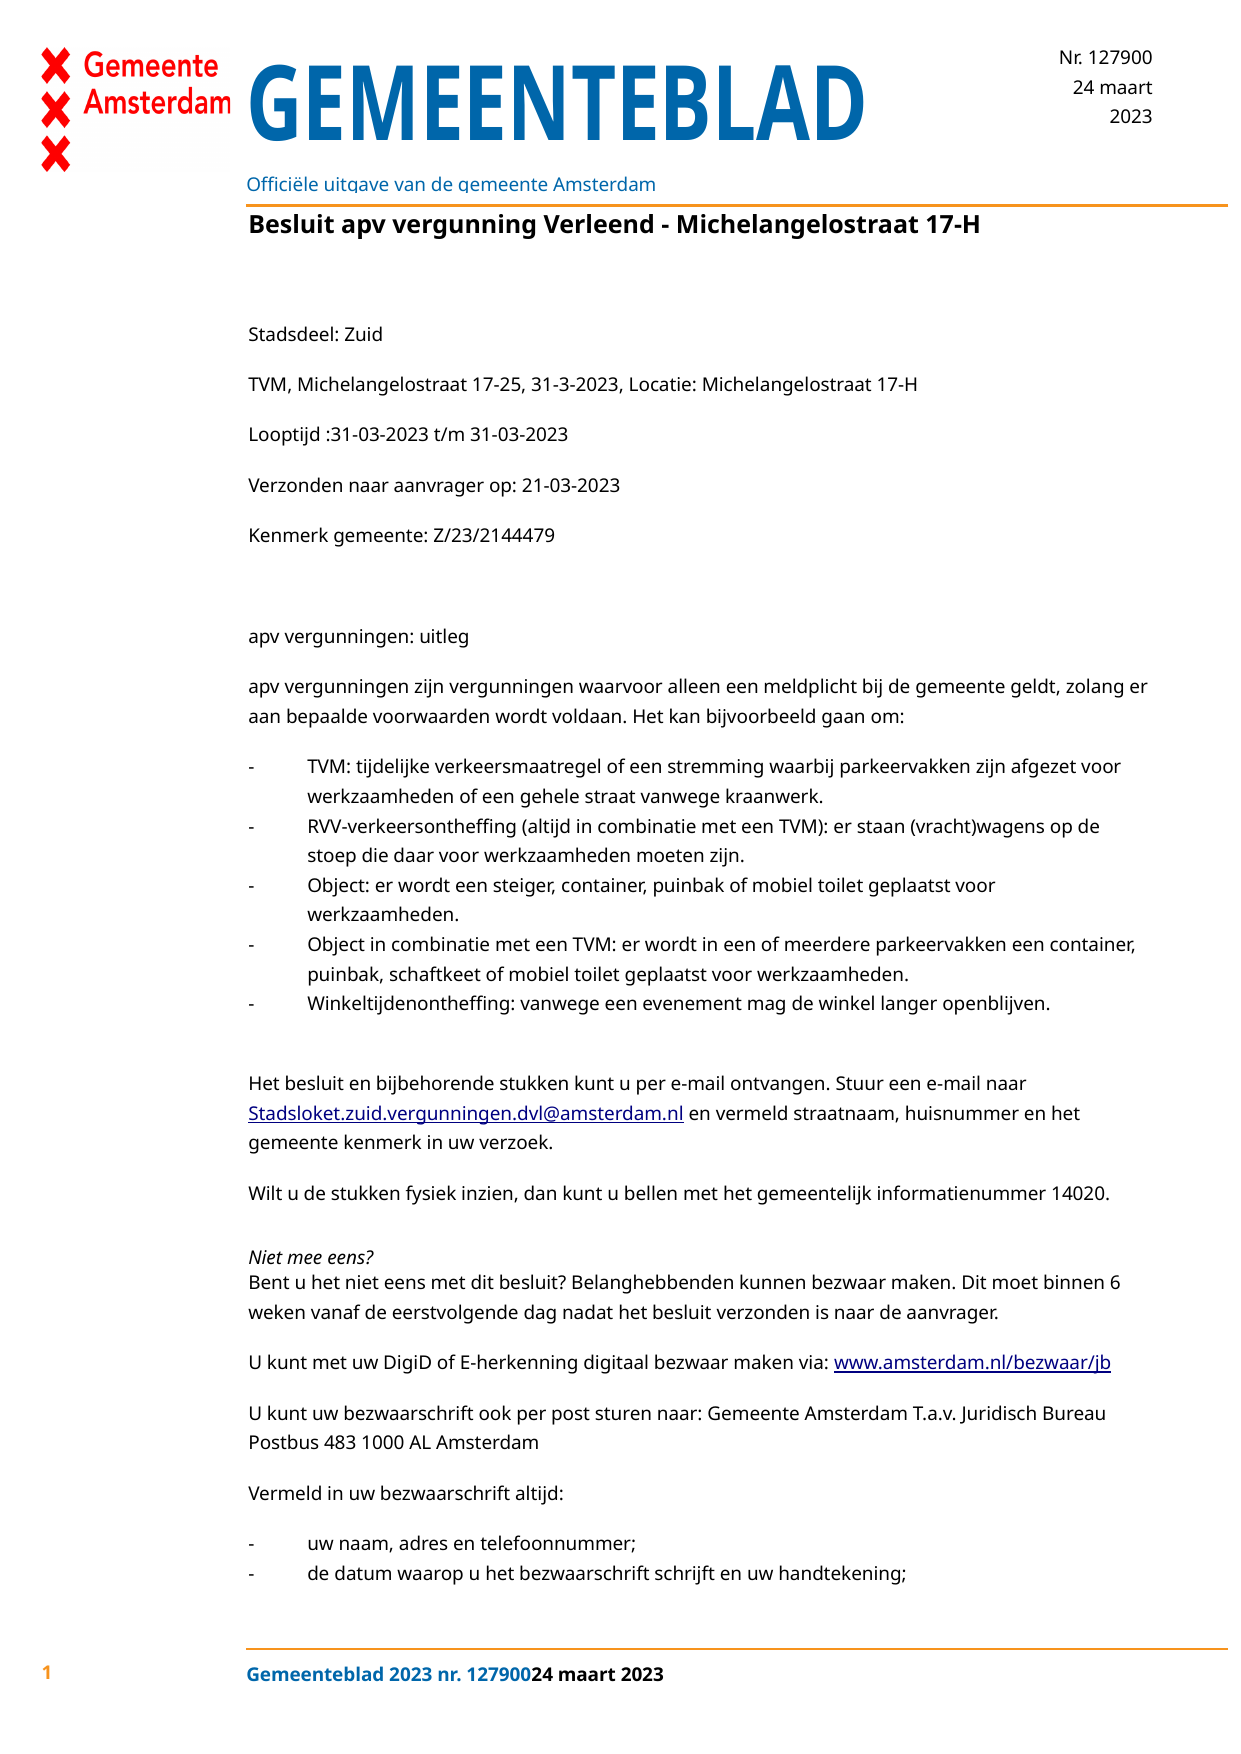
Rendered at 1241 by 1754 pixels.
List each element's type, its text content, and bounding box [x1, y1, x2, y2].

text Kenmerk gemeente: Z/23/2144479 [248, 522, 1152, 548]
text TVM, Michelangelostraat 17-25, 31-3-2023, Locatie: Michelangelostraat 17-H [248, 371, 1152, 397]
list TVM: tijdelijke verkeersmaatregel of een stremming waarbij parkeervakken zijn afgezet voor werkzaamheden of een gehele straat vanwege kraanwerk. [248, 754, 1152, 809]
text Vermeld in uw bezwaarschrift altijd: [248, 1480, 1152, 1506]
list Object: er wordt een steiger, container, puinbak of mobiel toilet geplaatst voor werkzaamheden. [248, 872, 1152, 927]
list RVV-verkeersontheffing (altijd in combinatie met een TVM): er staan (vracht)wagens op de stoep die daar voor werkzaamheden moeten zijn. [248, 813, 1152, 868]
text U kunt uw bezwaarschrift ook per post sturen naar: Gemeente Amsterdam T.a.v. Juridisch Bureau Postbus 483 1000 AL Amsterdam [248, 1400, 1152, 1455]
text Het besluit en bijbehorende stukken kunt u per e-mail ontvangen. Stuur een e-mail naar Stadsloket.zuid.vergunningen.dvl@amsterdam.nl en vermeld straatnaam, huisnummer en het gemeente kenmerk in uw verzoek. [248, 1070, 1152, 1155]
text Wilt u de stukken fysiek inzien, dan kunt u bellen met het gemeentelijk informatienummer 14020. [248, 1180, 1152, 1206]
list Object in combinatie met een TVM: er wordt in een of meerdere parkeervakken een container, puinbak, schaftkeet of mobiel toilet geplaatst voor werkzaamheden. [248, 931, 1152, 986]
text Verzonden naar aanvrager op: 21-03-2023 [248, 472, 1152, 498]
text Niet mee eens? [248, 1244, 1152, 1269]
text Looptijd :31-03-2023 t/m 31-03-2023 [248, 422, 1152, 447]
list uw naam, adres en telefoonnummer; [248, 1530, 1152, 1556]
text Stadsdeel: Zuid [248, 321, 1152, 346]
list de datum waarop u het bezwaarschrift schrijft en uw handtekening; [248, 1560, 1152, 1586]
picture [41, 47, 231, 172]
list Winkeltijdenontheffing: vanwege een evenement mag de winkel langer openblijven. [248, 990, 1152, 1016]
text apv vergunningen: uitleg [248, 623, 1152, 649]
text U kunt met uw DigiD of E-herkenning digitaal bezwaar maken via: www.amsterdam.nl/bezwaar/jb [248, 1349, 1152, 1375]
text Bent u het niet eens met dit besluit? Belanghebbenden kunnen bezwaar maken. Dit moet binnen 6 weken vanaf de eerstvolgende dag nadat het besluit verzonden is naar de aanvrager. [248, 1269, 1152, 1325]
text Besluit apv vergunning Verleend - Michelangelostraat 17-H [248, 207, 1152, 241]
text apv vergunningen zijn vergunningen waarvoor alleen een meldplicht bij de gemeente geldt, zolang er aan bepaalde voorwaarden wordt voldaan. Het kan bijvoorbeeld gaan om: [248, 674, 1152, 729]
